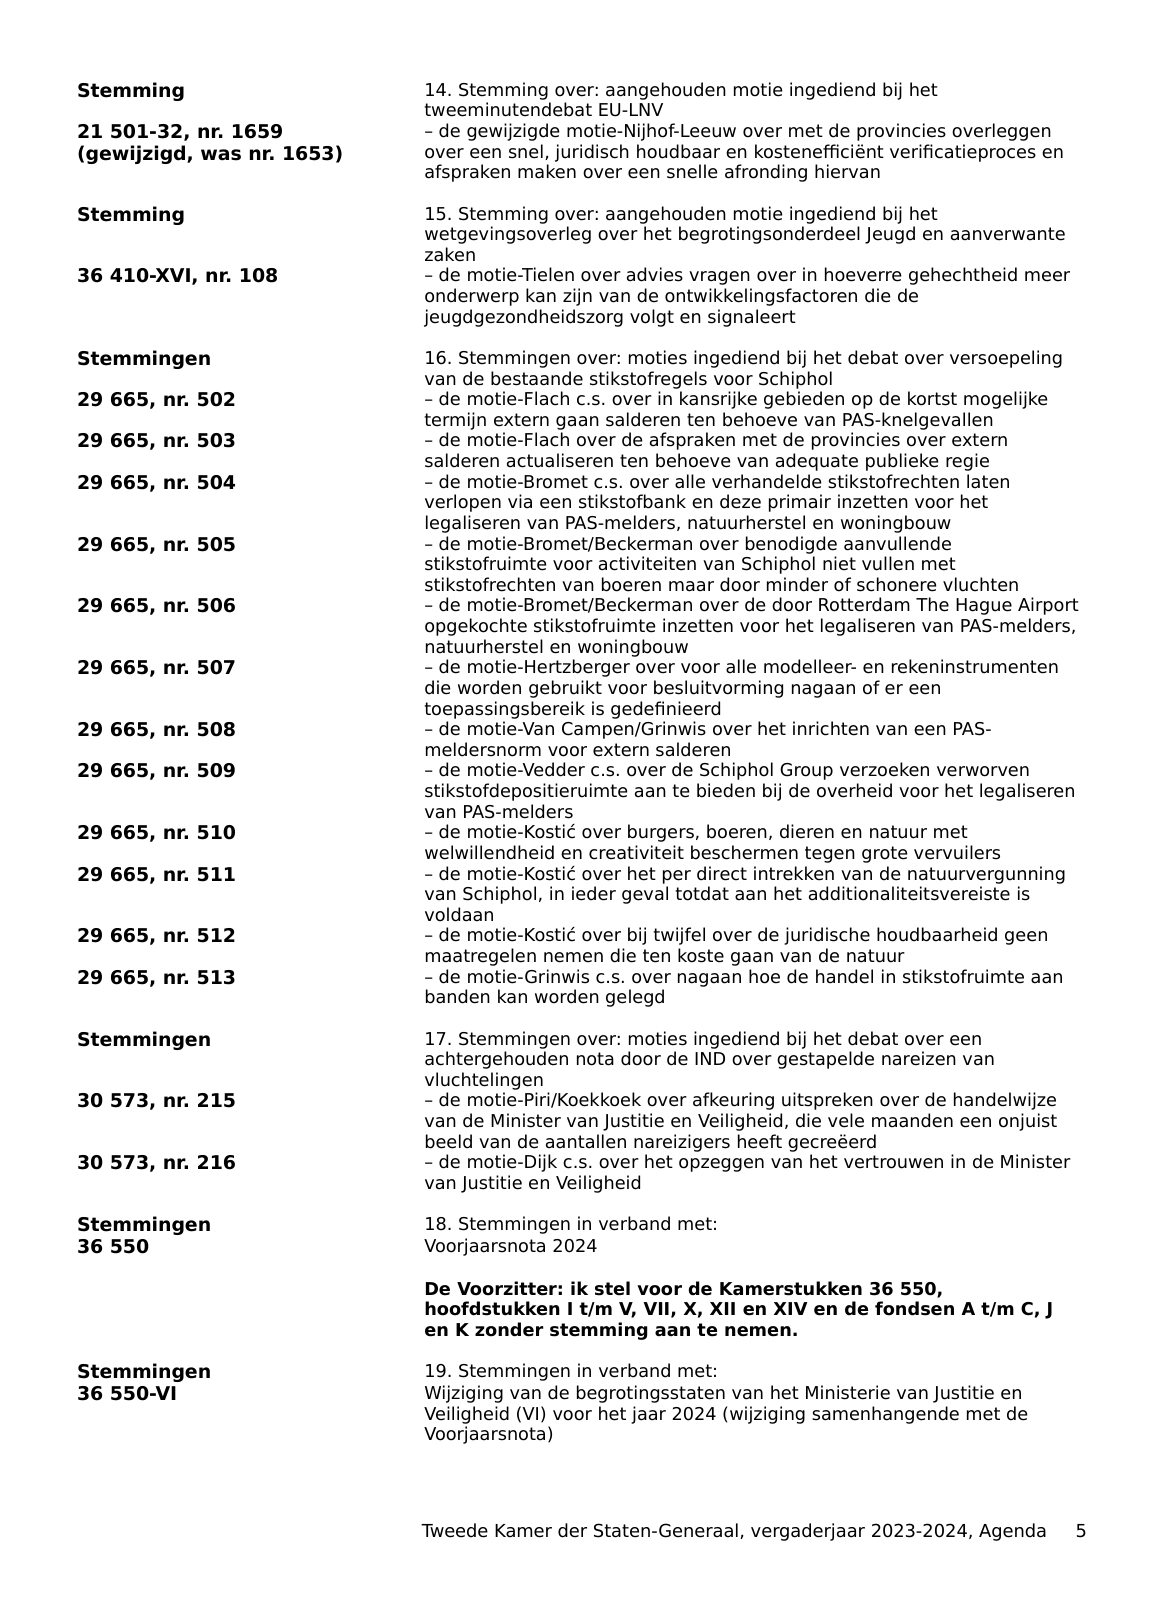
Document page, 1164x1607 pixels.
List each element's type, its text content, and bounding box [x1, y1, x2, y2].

table_cell Stemmingen [77, 1029, 401, 1090]
table_cell 17. Stemmingen over: moties ingediend bij het debat over een achtergehouden nota door de IND over gestapelde nareizen van vluchtelingen [418, 1029, 1087, 1090]
table_cell [77, 1445, 401, 1466]
table_cell 36 410-XVI, nr. 108 [77, 265, 401, 327]
table_cell [401, 657, 418, 719]
table_cell [401, 719, 418, 760]
table_cell – de motie-Grinwis c.s. over nagaan hoe de handel in stikstofruimte aan banden kan worden gelegd [418, 967, 1087, 1008]
table_cell Stemming [77, 204, 401, 265]
table_cell [418, 1258, 1087, 1279]
table_cell [401, 1214, 418, 1236]
table_cell [401, 389, 418, 430]
table_cell [77, 59, 401, 80]
table_cell [401, 1029, 418, 1090]
table_cell – de gewijzigde motie-Nijhof-Leeuw over met de provincies overleggen over een snel, juridisch houdbaar en kostenefficiënt verificatieproces en afspraken maken over een snelle afronding hiervan [418, 121, 1087, 183]
table_cell 29 665, nr. 502 [77, 389, 401, 430]
table_cell [77, 1008, 401, 1028]
table_cell Voorjaarsnota 2024 [418, 1236, 1087, 1258]
table_cell [401, 59, 418, 80]
table_cell [401, 925, 418, 967]
table_cell – de motie-Tielen over advies vragen over in hoeverre gehechtheid meer onderwerp kan zijn van de ontwikkelingsfactoren die de jeugdgezondheidszorg volgt en signaleert [418, 265, 1087, 327]
table_cell [418, 183, 1087, 203]
table_cell [401, 80, 418, 121]
table_cell 15. Stemming over: aangehouden motie ingediend bij het wetgevingsoverleg over het begrotingsonderdeel Jeugd en aanverwante zaken [418, 204, 1087, 265]
table_cell [401, 1008, 418, 1028]
table_cell – de motie-Kostić over burgers, boeren, dieren en natuur met welwillendheid en creativiteit beschermen tegen grote vervuilers [418, 822, 1087, 863]
table_cell 29 665, nr. 506 [77, 595, 401, 657]
table_cell 29 665, nr. 503 [77, 430, 401, 472]
table_cell – de motie-Kostić over bij twijfel over de juridische houdbaarheid geen maatregelen nemen die ten koste gaan van de natuur [418, 925, 1087, 967]
table_cell [401, 183, 418, 203]
table_cell [401, 265, 418, 327]
table_cell [77, 183, 401, 203]
table_cell [418, 327, 1087, 348]
table_cell 30 573, nr. 215 [77, 1090, 401, 1152]
table_cell [401, 1194, 418, 1214]
table_cell 18. Stemmingen in verband met: [418, 1214, 1087, 1236]
table_cell [401, 327, 418, 348]
table_cell [77, 1258, 401, 1279]
table_cell Stemmingen [77, 1361, 401, 1383]
table_cell [401, 1279, 418, 1341]
table_cell 29 665, nr. 504 [77, 472, 401, 533]
table_cell [401, 1445, 418, 1466]
table_cell 29 665, nr. 512 [77, 925, 401, 967]
table_cell 19. Stemmingen in verband met: [418, 1361, 1087, 1383]
table_cell [401, 1341, 418, 1361]
table_cell [401, 1258, 418, 1279]
table_cell [401, 534, 418, 595]
table_cell [401, 1361, 418, 1383]
table_cell [401, 967, 418, 1008]
table_cell – de motie-Van Campen/Grinwis over het inrichten van een PAS-meldersnorm voor extern salderen [418, 719, 1087, 760]
table_cell [418, 1341, 1087, 1361]
table_cell 16. Stemmingen over: moties ingediend bij het debat over versoepeling van de bestaande stikstofregels voor Schiphol [418, 348, 1087, 389]
table_cell 30 573, nr. 216 [77, 1152, 401, 1193]
table_cell 29 665, nr. 507 [77, 657, 401, 719]
table_cell – de motie-Flach over de afspraken met de provincies over extern salderen actualiseren ten behoeve van adequate publieke regie [418, 430, 1087, 472]
table_cell [401, 1152, 418, 1193]
table_cell – de motie-Bromet c.s. over alle verhandelde stikstofrechten laten verlopen via een stikstofbank en deze primair inzetten voor het legaliseren van PAS-melders, natuurherstel en woningbouw [418, 472, 1087, 533]
table_cell [401, 760, 418, 822]
table_cell – de motie-Vedder c.s. over de Schiphol Group verzoeken verworven stikstofdepositieruimte aan te bieden bij de overheid voor het legaliseren van PAS-melders [418, 760, 1087, 822]
table_cell [401, 472, 418, 533]
table_cell – de motie-Piri/Koekkoek over afkeuring uitspreken over de handelwijze van de Minister van Justitie en Veiligheid, die vele maanden een onjuist beeld van de aantallen nareizigers heeft gecreëerd [418, 1090, 1087, 1152]
table_cell [401, 864, 418, 925]
table_cell Wijziging van de begrotingsstaten van het Ministerie van Justitie en Veiligheid (VI) voor het jaar 2024 (wijziging samenhangende met de Voorjaarsnota) [418, 1383, 1087, 1445]
table_cell 14. Stemming over: aangehouden motie ingediend bij het tweeminutendebat EU-LNV [418, 80, 1087, 121]
table_cell [401, 1383, 418, 1445]
table_cell – de motie-Bromet/Beckerman over benodigde aanvullende stikstofruimte voor activiteiten van Schiphol niet vullen met stikstofrechten van boeren maar door minder of schonere vluchten [418, 534, 1087, 595]
table_cell [401, 1090, 418, 1152]
table_cell 36 550-VI [77, 1383, 401, 1445]
table_cell 29 665, nr. 509 [77, 760, 401, 822]
table_cell 29 665, nr. 505 [77, 534, 401, 595]
table_cell – de motie-Dijk c.s. over het opzeggen van het vertrouwen in de Minister van Justitie en Veiligheid [418, 1152, 1087, 1193]
table_cell [401, 204, 418, 265]
table_cell – de motie-Flach c.s. over in kansrijke gebieden op de kortst mogelijke termijn extern gaan salderen ten behoeve van PAS-knelgevallen [418, 389, 1087, 430]
table_cell [401, 822, 418, 863]
table_cell 29 665, nr. 508 [77, 719, 401, 760]
table_cell 21 501-32, nr. 1659 (gewijzigd, was nr. 1653) [77, 121, 401, 183]
table_cell De Voorzitter: ik stel voor de Kamerstukken 36 550, hoofdstukken I t/m V, VII, X, XII en XIV en de fondsen A t/m C, J en K zonder stemming aan te nemen. [418, 1279, 1087, 1341]
table_cell [401, 121, 418, 183]
table_cell [401, 430, 418, 472]
table_cell [418, 1194, 1087, 1214]
table_cell [418, 59, 1087, 80]
table_cell [401, 595, 418, 657]
table_cell 29 665, nr. 510 [77, 822, 401, 863]
table_cell [77, 1279, 401, 1341]
table_cell Stemmingen [77, 348, 401, 389]
table_cell [401, 348, 418, 389]
table_cell – de motie-Hertzberger over voor alle modelleer- en rekeninstrumenten die worden gebruikt voor besluitvorming nagaan of er een toepassingsbereik is gedefinieerd [418, 657, 1087, 719]
table_cell [77, 1341, 401, 1361]
table_cell 29 665, nr. 513 [77, 967, 401, 1008]
table_cell [418, 1445, 1087, 1466]
table_cell [77, 327, 401, 348]
table_cell 36 550 [77, 1236, 401, 1258]
table_cell – de motie-Kostić over het per direct intrekken van de natuurvergunning van Schiphol, in ieder geval totdat aan het additionaliteitsvereiste is voldaan [418, 864, 1087, 925]
table_cell Stemming [77, 80, 401, 121]
table_cell [418, 1008, 1087, 1028]
table_cell Stemmingen [77, 1214, 401, 1236]
table_cell 29 665, nr. 511 [77, 864, 401, 925]
table_cell [77, 1194, 401, 1214]
table_cell [401, 1236, 418, 1258]
table_cell – de motie-Bromet/Beckerman over de door Rotterdam The Hague Airport opgekochte stikstofruimte inzetten voor het legaliseren van PAS-melders, natuurherstel en woningbouw [418, 595, 1087, 657]
